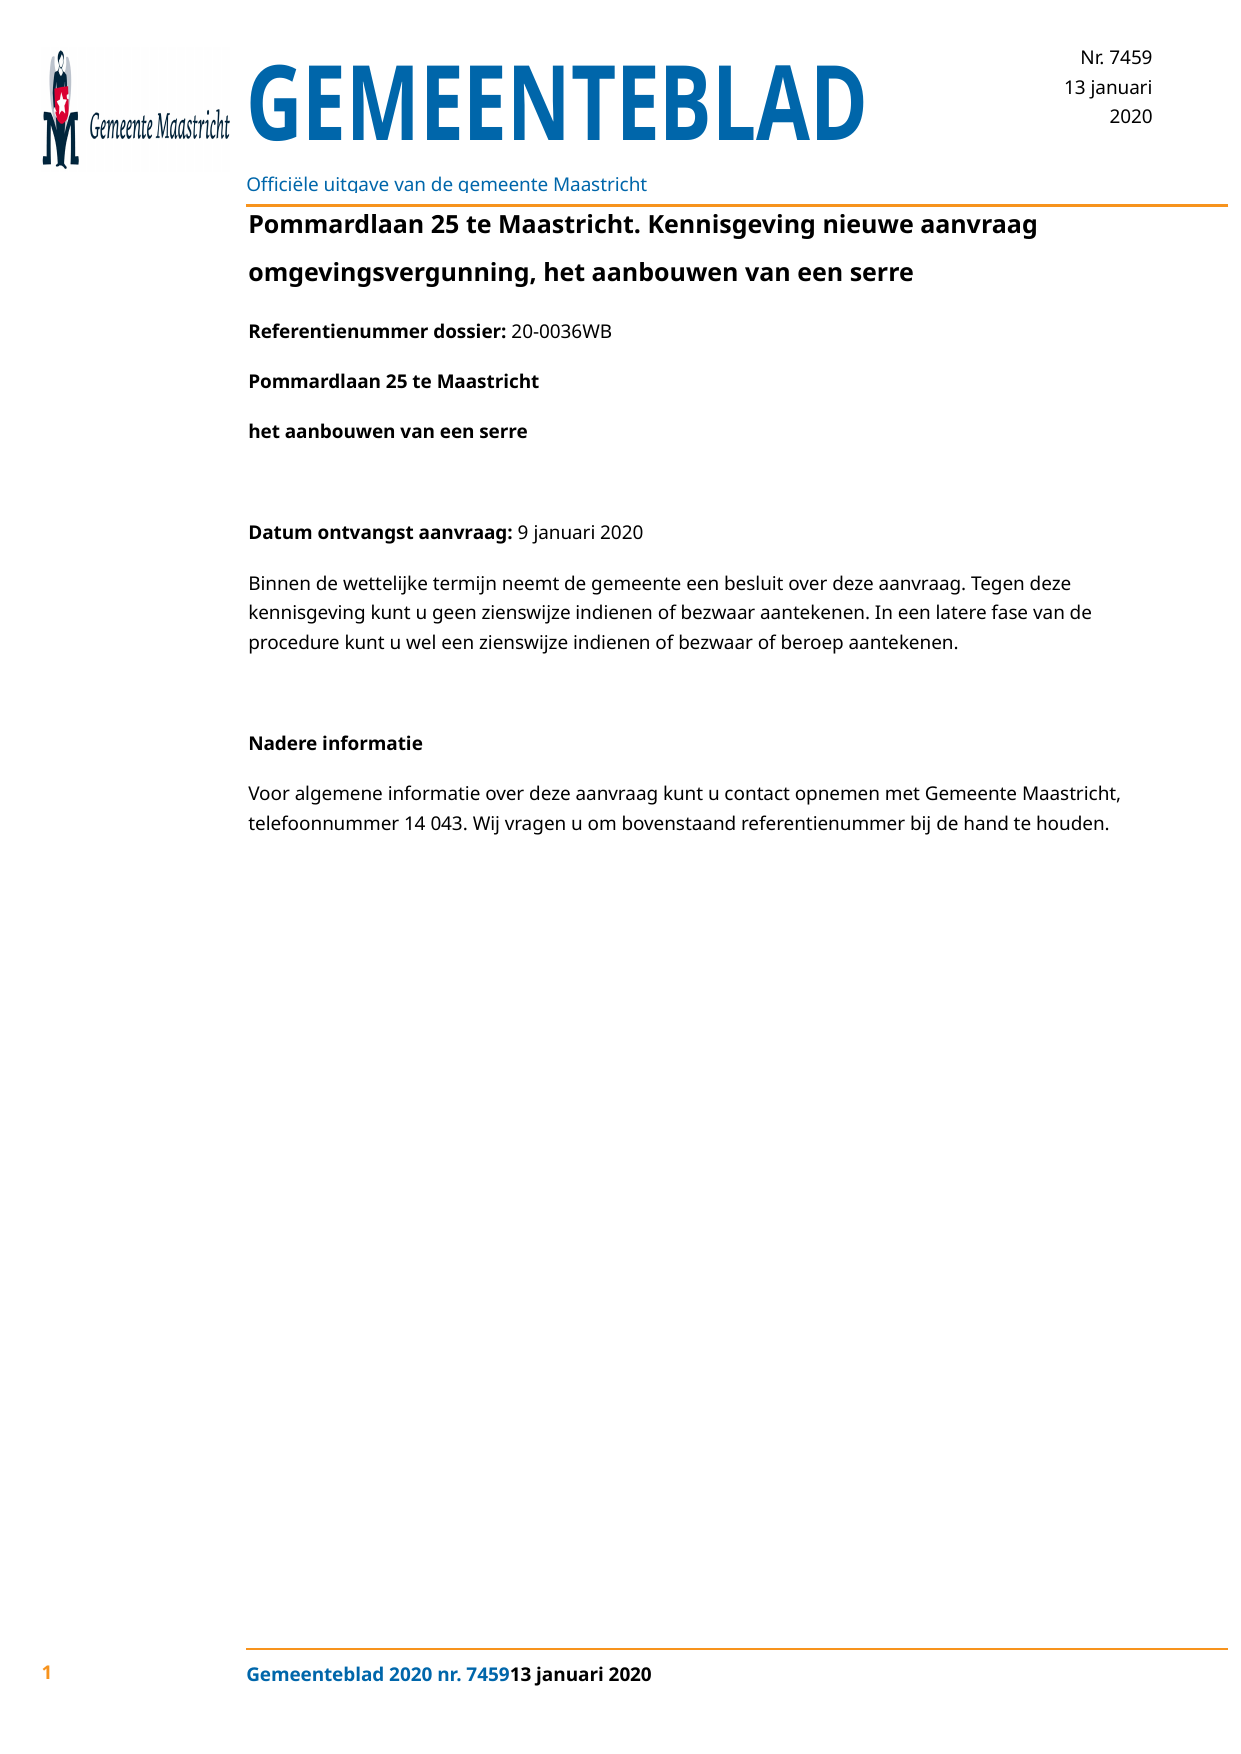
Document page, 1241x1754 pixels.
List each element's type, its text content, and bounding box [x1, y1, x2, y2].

text Voor algemene informatie over deze aanvraag kunt u contact opnemen met Gemeente Maastricht, telefoonnummer 14 043. Wij vragen u om bovenstaand referentienummer bij de hand te houden. [248, 780, 1152, 836]
text Pommardlaan 25 te Maastricht [248, 368, 1152, 394]
text Nadere informatie [248, 730, 1152, 756]
text het aanbouwen van een serre [248, 419, 1152, 444]
text Pommardlaan 25 te Maastricht. Kennisgeving nieuwe aanvraag omgevingsvergunning, het aanbouwen van een serre [248, 207, 1152, 288]
text Datum ontvangst aanvraag: 9 januari 2020 [248, 519, 1152, 545]
text Binnen de wettelijke termijn neemt de gemeente een besluit over deze aanvraag. Tegen deze kennisgeving kunt u geen zienswijze indienen of bezwaar aantekenen. In een latere fase van de procedure kunt u wel een zienswijze indienen of bezwaar of beroep aantekenen. [248, 570, 1152, 655]
picture [41, 47, 231, 172]
text Referentienummer dossier: 20-0036WB [248, 318, 1152, 344]
